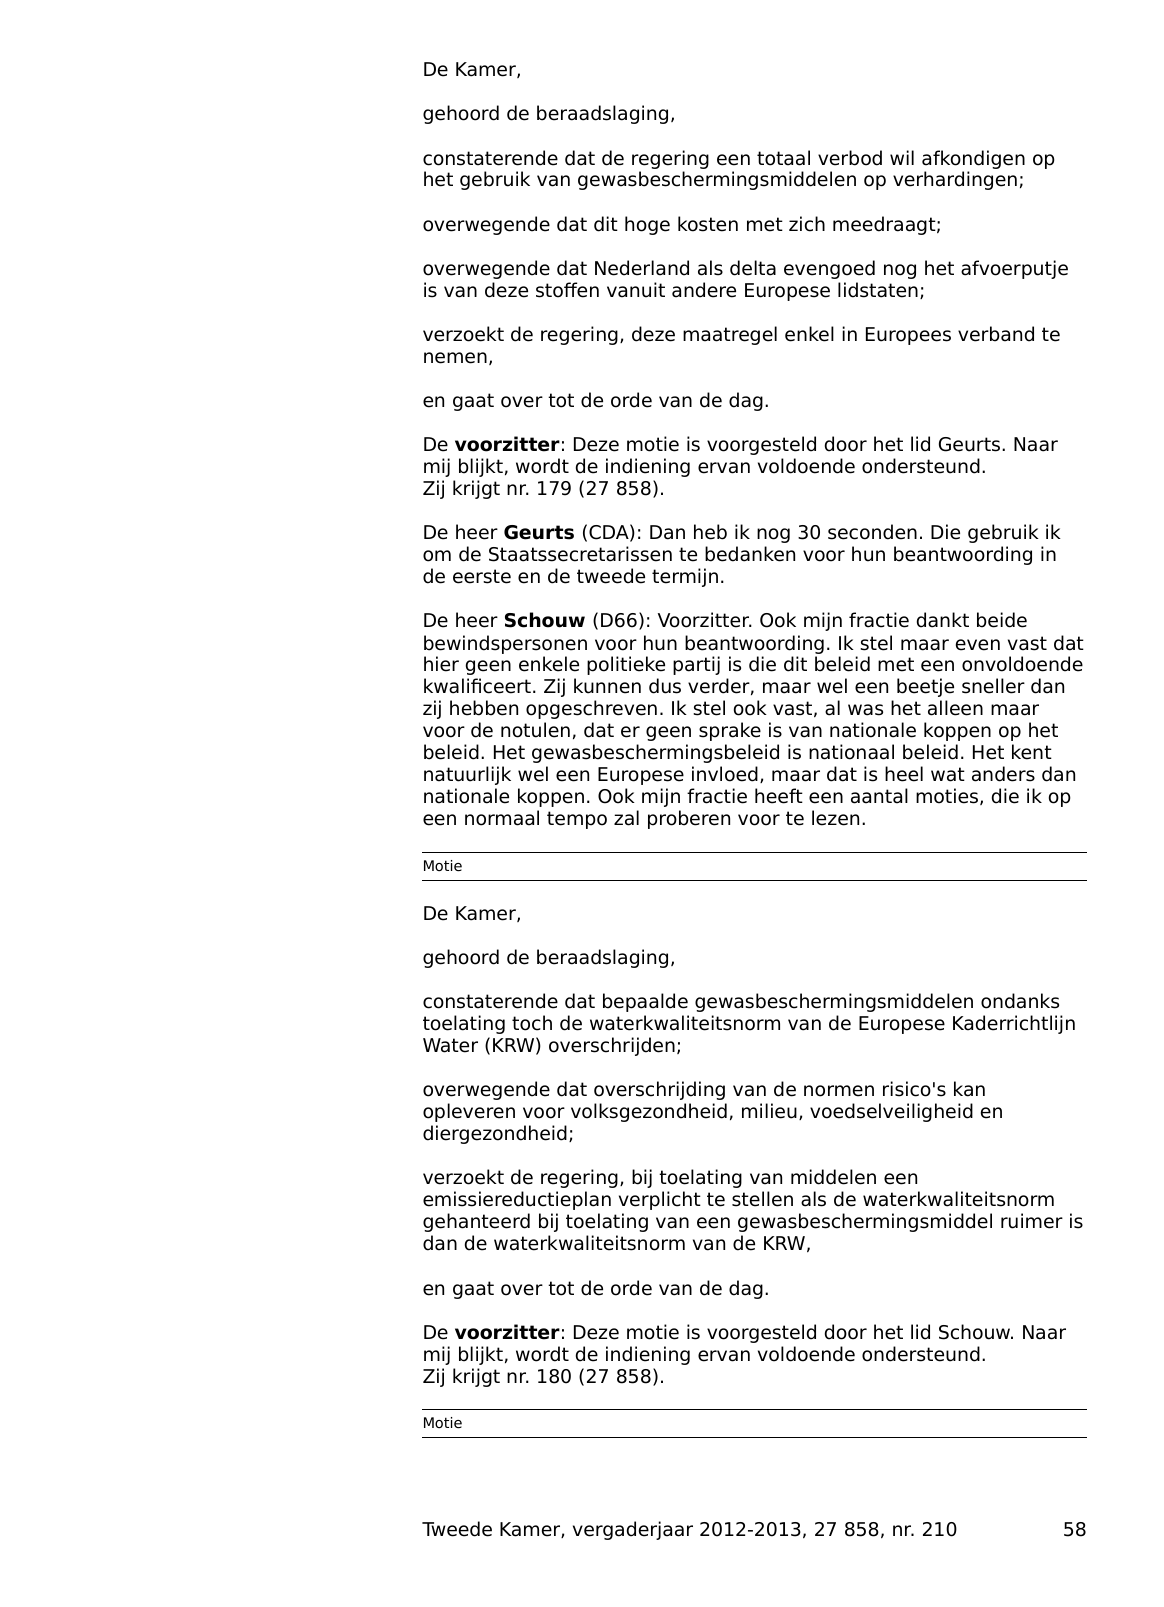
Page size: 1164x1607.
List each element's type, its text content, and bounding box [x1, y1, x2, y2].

text gehoord de beraadslaging, [422, 103, 1087, 125]
text De voorzitter: Deze motie is voorgesteld door het lid Geurts. Naar mij blijkt, wordt de indiening ervan voldoende ondersteund. [422, 434, 1087, 478]
text constaterende dat de regering een totaal verbod wil afkondigen op het gebruik van gewasbeschermingsmiddelen op verhardingen; [422, 147, 1087, 191]
text constaterende dat bepaalde gewasbeschermingsmiddelen ondanks toelating toch de waterkwaliteitsnorm van de Europese Kaderrichtlijn Water (KRW) overschrijden; [422, 991, 1087, 1057]
table_header Motie [422, 1410, 1087, 1437]
text Zij krijgt nr. 180 (27 858). [422, 1366, 1087, 1387]
text De voorzitter: Deze motie is voorgesteld door het lid Schouw. Naar mij blijkt, wordt de indiening ervan voldoende ondersteund. [422, 1322, 1087, 1366]
text De Kamer, [422, 59, 1087, 81]
text overwegende dat Nederland als delta evengoed nog het afvoerputje is van deze stoffen vanuit andere Europese lidstaten; [422, 258, 1087, 302]
text verzoekt de regering, deze maatregel enkel in Europees verband te nemen, [422, 324, 1087, 368]
text De Kamer, [422, 903, 1087, 925]
text verzoekt de regering, bij toelating van middelen een emissiereductieplan verplicht te stellen als de waterkwaliteitsnorm gehanteerd bij toelating van een gewasbeschermingsmiddel ruimer is dan de waterkwaliteitsnorm van de KRW, [422, 1167, 1087, 1255]
text overwegende dat overschrijding van de normen risico's kan opleveren voor volksgezondheid, milieu, voedselveiligheid en diergezondheid; [422, 1079, 1087, 1145]
table_header Motie [422, 853, 1087, 879]
text gehoord de beraadslaging, [422, 947, 1087, 969]
text en gaat over tot de orde van de dag. [422, 390, 1087, 412]
text De heer Geurts (CDA): Dan heb ik nog 30 seconden. Die gebruik ik om de Staatssecretarissen te bedanken voor hun beantwoording in de eerste en de tweede termijn. [422, 522, 1087, 588]
text overwegende dat dit hoge kosten met zich meedraagt; [422, 213, 1087, 236]
text De heer Schouw (D66): Voorzitter. Ook mijn fractie dankt beide bewindspersonen voor hun beantwoording. Ik stel maar even vast dat hier geen enkele politieke partij is die dit beleid met een onvoldoende kwalificeert. Zij kunnen dus verder, maar wel een beetje sneller dan zij hebben opgeschreven. Ik stel ook vast, al was het alleen maar voor de notulen, dat er geen sprake is van nationale koppen op het beleid. Het gewasbeschermingsbeleid is nationaal beleid. Het kent natuurlijk wel een Europese invloed, maar dat is heel wat anders dan nationale koppen. Ook mijn fractie heeft een aantal moties, die ik op een normaal tempo zal proberen voor te lezen. [422, 610, 1087, 830]
text en gaat over tot de orde van de dag. [422, 1277, 1087, 1299]
text Zij krijgt nr. 179 (27 858). [422, 478, 1087, 500]
